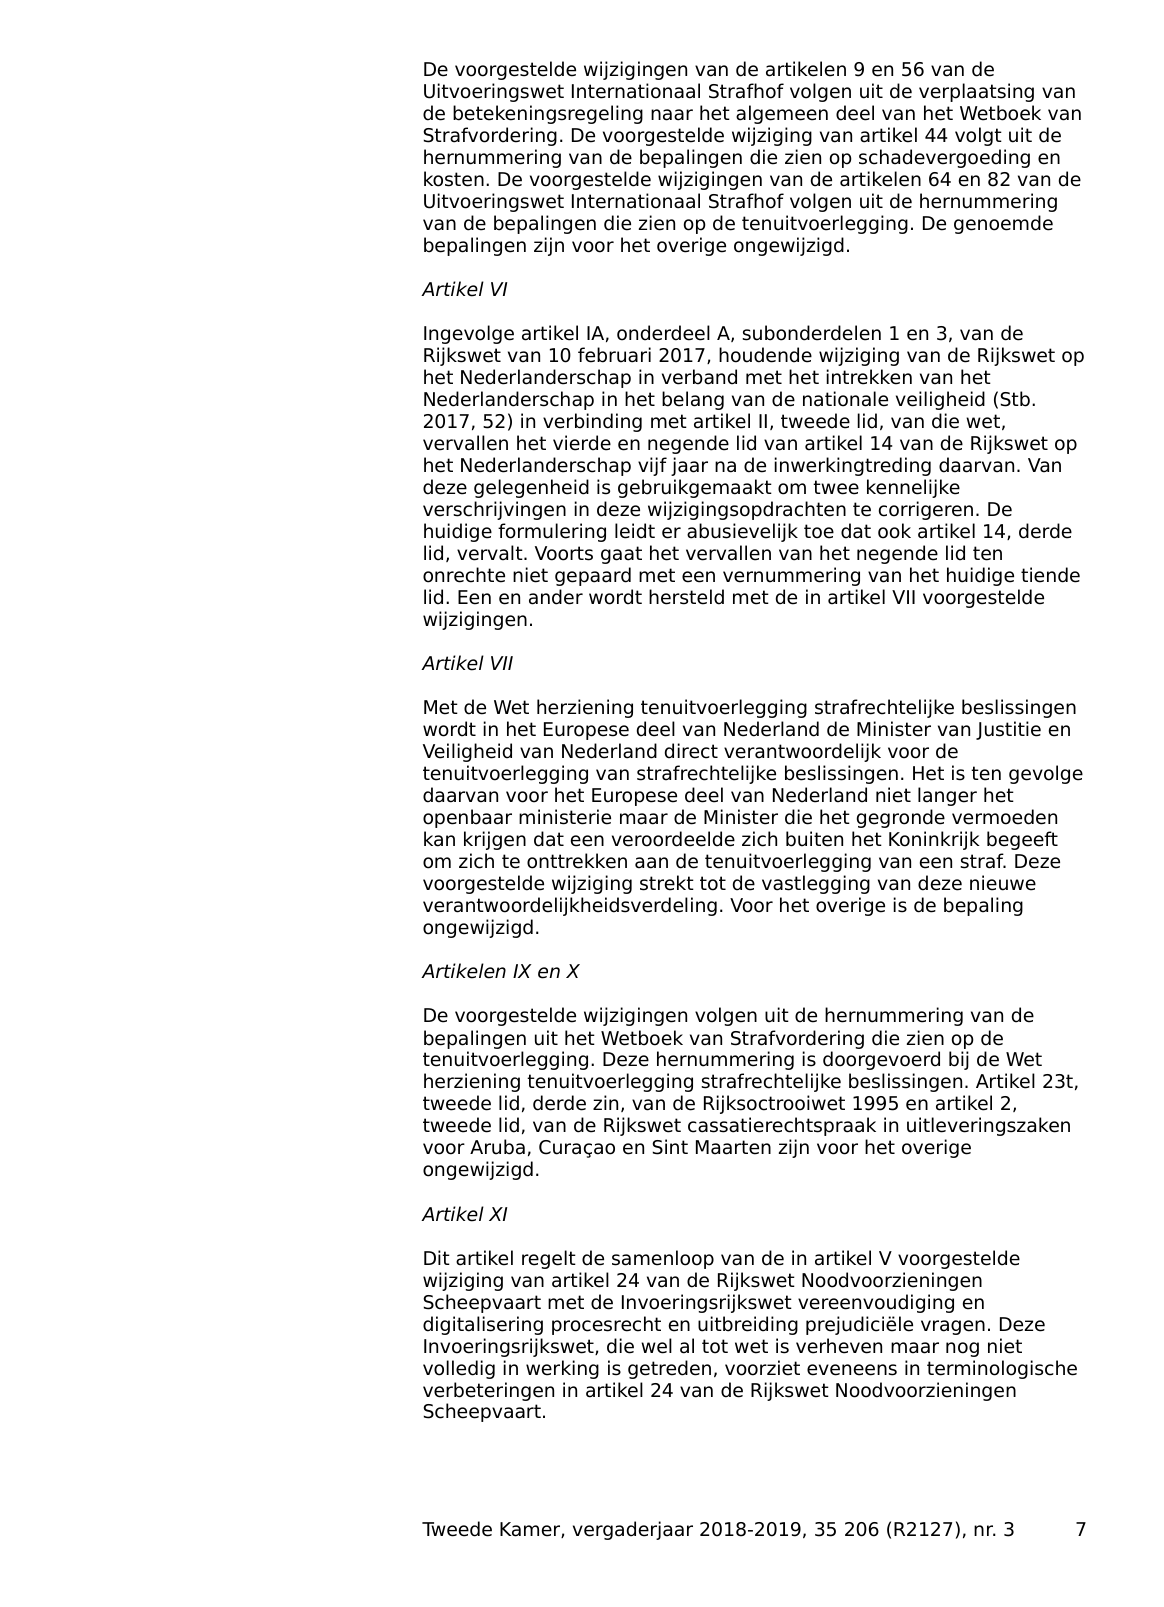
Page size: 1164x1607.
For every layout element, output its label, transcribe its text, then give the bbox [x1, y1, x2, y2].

text Dit artikel regelt de samenloop van de in artikel V voorgestelde wijziging van artikel 24 van de Rijkswet Noodvoorzieningen Scheepvaart met de Invoeringsrijkswet vereenvoudiging en digitalisering procesrecht en uitbreiding prejudiciële vragen. Deze Invoeringsrijkswet, die wel al tot wet is verheven maar nog niet volledig in werking is getreden, voorziet eveneens in terminologische verbeteringen in artikel 24 van de Rijkswet Noodvoorzieningen Scheepvaart. [422, 1248, 1087, 1423]
subtitle Artikel XI [422, 1203, 1087, 1225]
subtitle Artikelen IX en X [422, 961, 1087, 983]
text De voorgestelde wijzigingen van de artikelen 9 en 56 van de Uitvoeringswet Internationaal Strafhof volgen uit de verplaatsing van de betekeningsregeling naar het algemeen deel van het Wetboek van Strafvordering. De voorgestelde wijziging van artikel 44 volgt uit de hernummering van de bepalingen die zien op schadevergoeding en kosten. De voorgestelde wijzigingen van de artikelen 64 en 82 van de Uitvoeringswet Internationaal Strafhof volgen uit de hernummering van de bepalingen die zien op de tenuitvoerlegging. De genoemde bepalingen zijn voor het overige ongewijzigd. [422, 59, 1087, 257]
subtitle Artikel VI [422, 279, 1087, 301]
text Met de Wet herziening tenuitvoerlegging strafrechtelijke beslissingen wordt in het Europese deel van Nederland de Minister van Justitie en Veiligheid van Nederland direct verantwoordelijk voor de tenuitvoerlegging van strafrechtelijke beslissingen. Het is ten gevolge daarvan voor het Europese deel van Nederland niet langer het openbaar ministerie maar de Minister die het gegronde vermoeden kan krijgen dat een veroordeelde zich buiten het Koninkrijk begeeft om zich te onttrekken aan de tenuitvoerlegging van een straf. Deze voorgestelde wijziging strekt tot de vastlegging van deze nieuwe verantwoordelijkheidsverdeling. Voor het overige is de bepaling ongewijzigd. [422, 697, 1087, 939]
text Ingevolge artikel IA, onderdeel A, subonderdelen 1 en 3, van de Rijkswet van 10 februari 2017, houdende wijziging van de Rijkswet op het Nederlanderschap in verband met het intrekken van het Nederlanderschap in het belang van de nationale veiligheid (Stb. 2017, 52) in verbinding met artikel II, tweede lid, van die wet, vervallen het vierde en negende lid van artikel 14 van de Rijkswet op het Nederlanderschap vijf jaar na de inwerkingtreding daarvan. Van deze gelegenheid is gebruikgemaakt om twee kennelijke verschrijvingen in deze wijzigingsopdrachten te corrigeren. De huidige formulering leidt er abusievelijk toe dat ook artikel 14, derde lid, vervalt. Voorts gaat het vervallen van het negende lid ten onrechte niet gepaard met een vernummering van het huidige tiende lid. Een en ander wordt hersteld met de in artikel VII voorgestelde wijzigingen. [422, 323, 1087, 631]
text De voorgestelde wijzigingen volgen uit de hernummering van de bepalingen uit het Wetboek van Strafvordering die zien op de tenuitvoerlegging. Deze hernummering is doorgevoerd bij de Wet herziening tenuitvoerlegging strafrechtelijke beslissingen. Artikel 23t, tweede lid, derde zin, van de Rijksoctrooiwet 1995 en artikel 2, tweede lid, van de Rijkswet cassatierechtspraak in uitleveringszaken voor Aruba, Curaçao en Sint Maarten zijn voor het overige ongewijzigd. [422, 1005, 1087, 1181]
subtitle Artikel VII [422, 653, 1087, 675]
